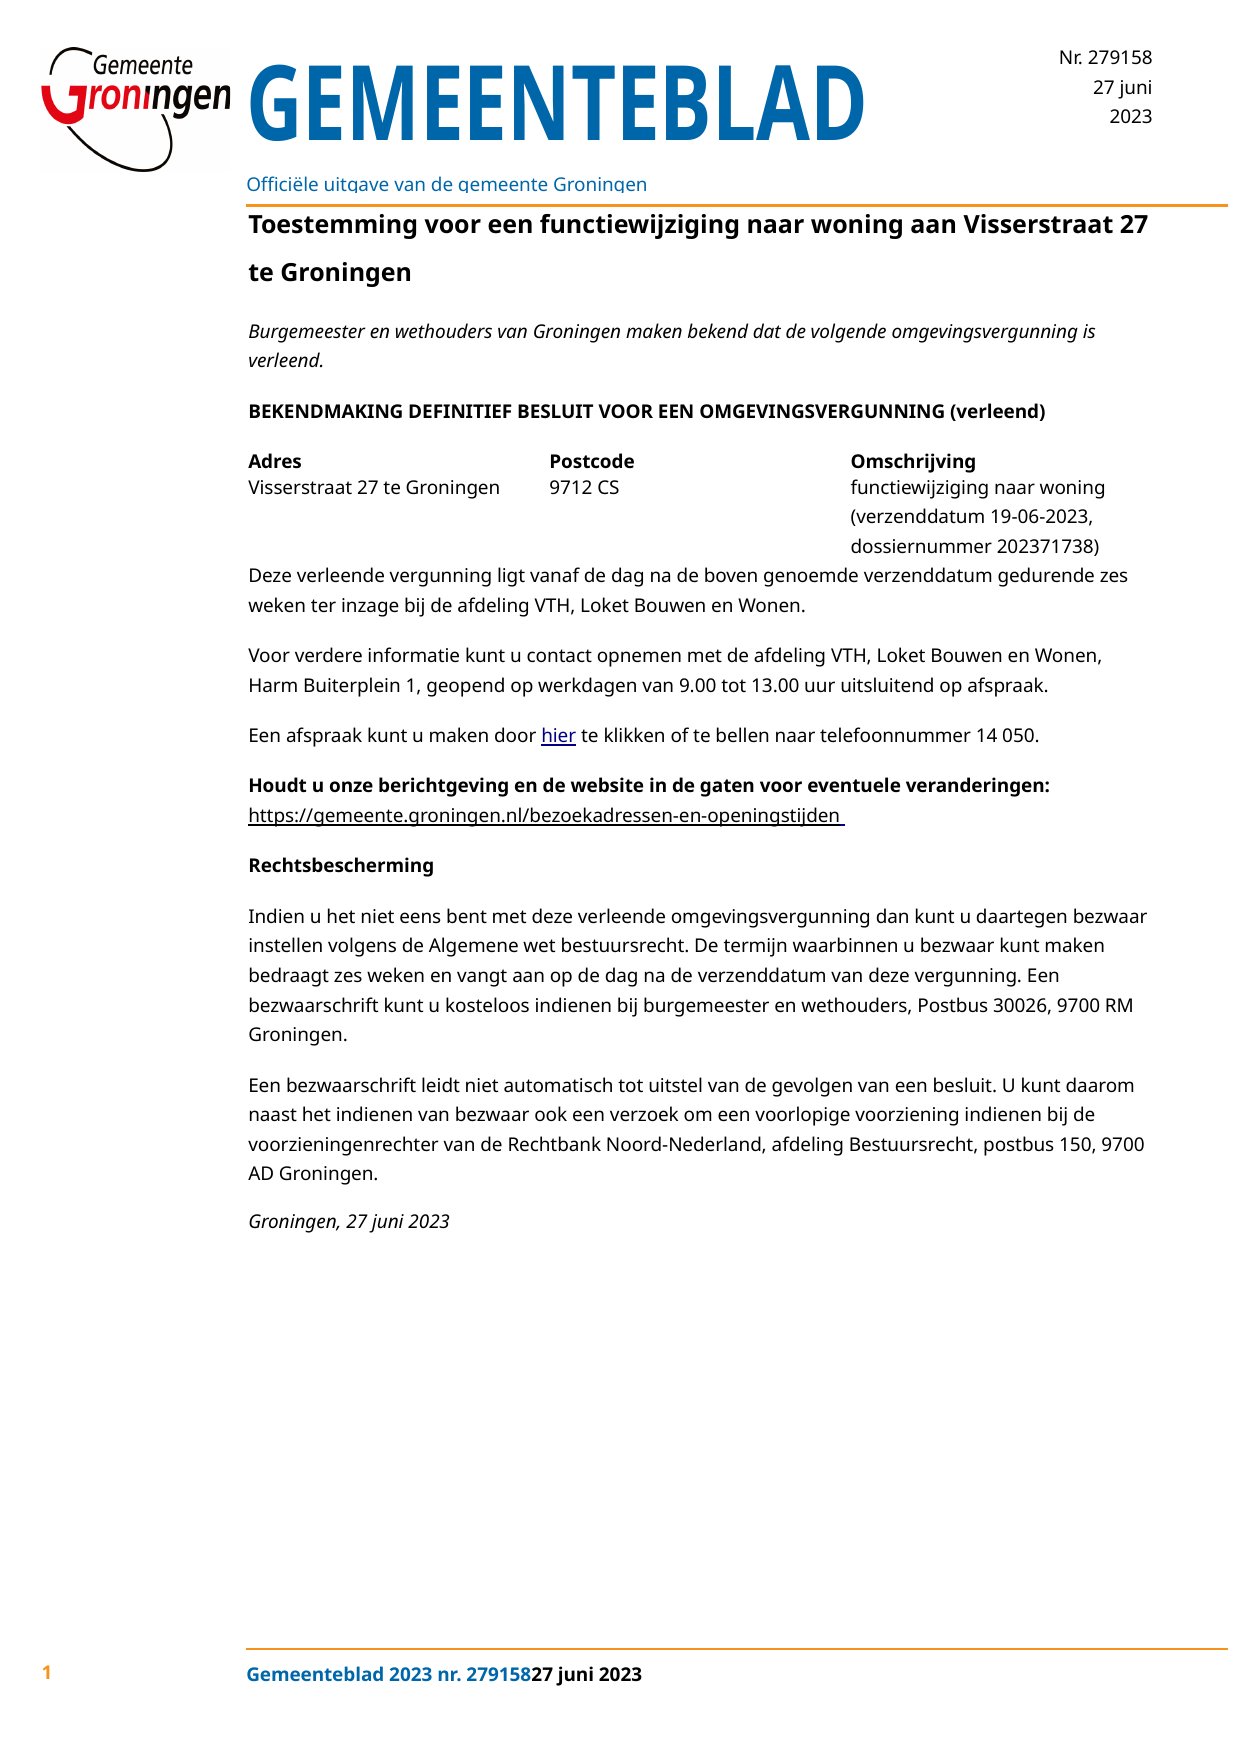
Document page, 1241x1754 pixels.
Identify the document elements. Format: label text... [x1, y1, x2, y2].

text Een afspraak kunt u maken door hier te klikken of te bellen naar telefoonnummer 14 050. [248, 722, 1152, 748]
text Deze verleende vergunning ligt vanaf de dag na de boven genoemde verzenddatum gedurende zes weken ter inzage bij de afdeling VTH, Loket Bouwen en Wonen. [248, 562, 1152, 618]
text Groningen, 27 juni 2023 [248, 1208, 1152, 1234]
table_cell functiewijziging naar woning (verzenddatum 19-06-2023, dossiernummer 202371738) [850, 474, 1152, 559]
text BEKENDMAKING DEFINITIEF BESLUIT VOOR EEN OMGEVINGSVERGUNNING (verleend) [248, 398, 1152, 424]
table_header Adres [248, 449, 549, 474]
picture [41, 47, 231, 172]
table_header Omschrijving [850, 449, 1152, 474]
table_header Postcode [549, 449, 850, 474]
text Burgemeester en wethouders van Groningen maken bekend dat de volgende omgevingsvergunning is verleend. [248, 318, 1152, 373]
text Voor verdere informatie kunt u contact opnemen met de afdeling VTH, Loket Bouwen en Wonen, Harm Buiterplein 1, geopend op werkdagen van 9.00 tot 13.00 uur uitsluitend op afspraak. [248, 642, 1152, 698]
text Rechtsbescherming [248, 853, 1152, 878]
text Houdt u onze berichtgeving en de website in de gaten voor eventuele veranderingen: https://gemeente.groningen.nl/bezoekadressen-en-openingstijden [248, 773, 1152, 828]
text Toestemming voor een functiewijziging naar woning aan Visserstraat 27 te Groningen [248, 207, 1152, 288]
text Indien u het niet eens bent met deze verleende omgevingsvergunning dan kunt u daartegen bezwaar instellen volgens de Algemene wet bestuursrecht. De termijn waarbinnen u bezwaar kunt maken bedraagt zes weken en vangt aan op de dag na de verzenddatum van deze vergunning. Een bezwaarschrift kunt u kosteloos indienen bij burgemeester en wethouders, Postbus 30026, 9700 RM Groningen. [248, 903, 1152, 1047]
table_cell Visserstraat 27 te Groningen [248, 474, 549, 559]
text Een bezwaarschrift leidt niet automatisch tot uitstel van de gevolgen van een besluit. U kunt daarom naast het indienen van bezwaar ook een verzoek om een voorlopige voorziening indienen bij de voorzieningenrechter van de Rechtbank Noord-Nederland, afdeling Bestuursrecht, postbus 150, 9700 AD Groningen. [248, 1072, 1152, 1186]
table_cell 9712 CS [549, 474, 850, 559]
